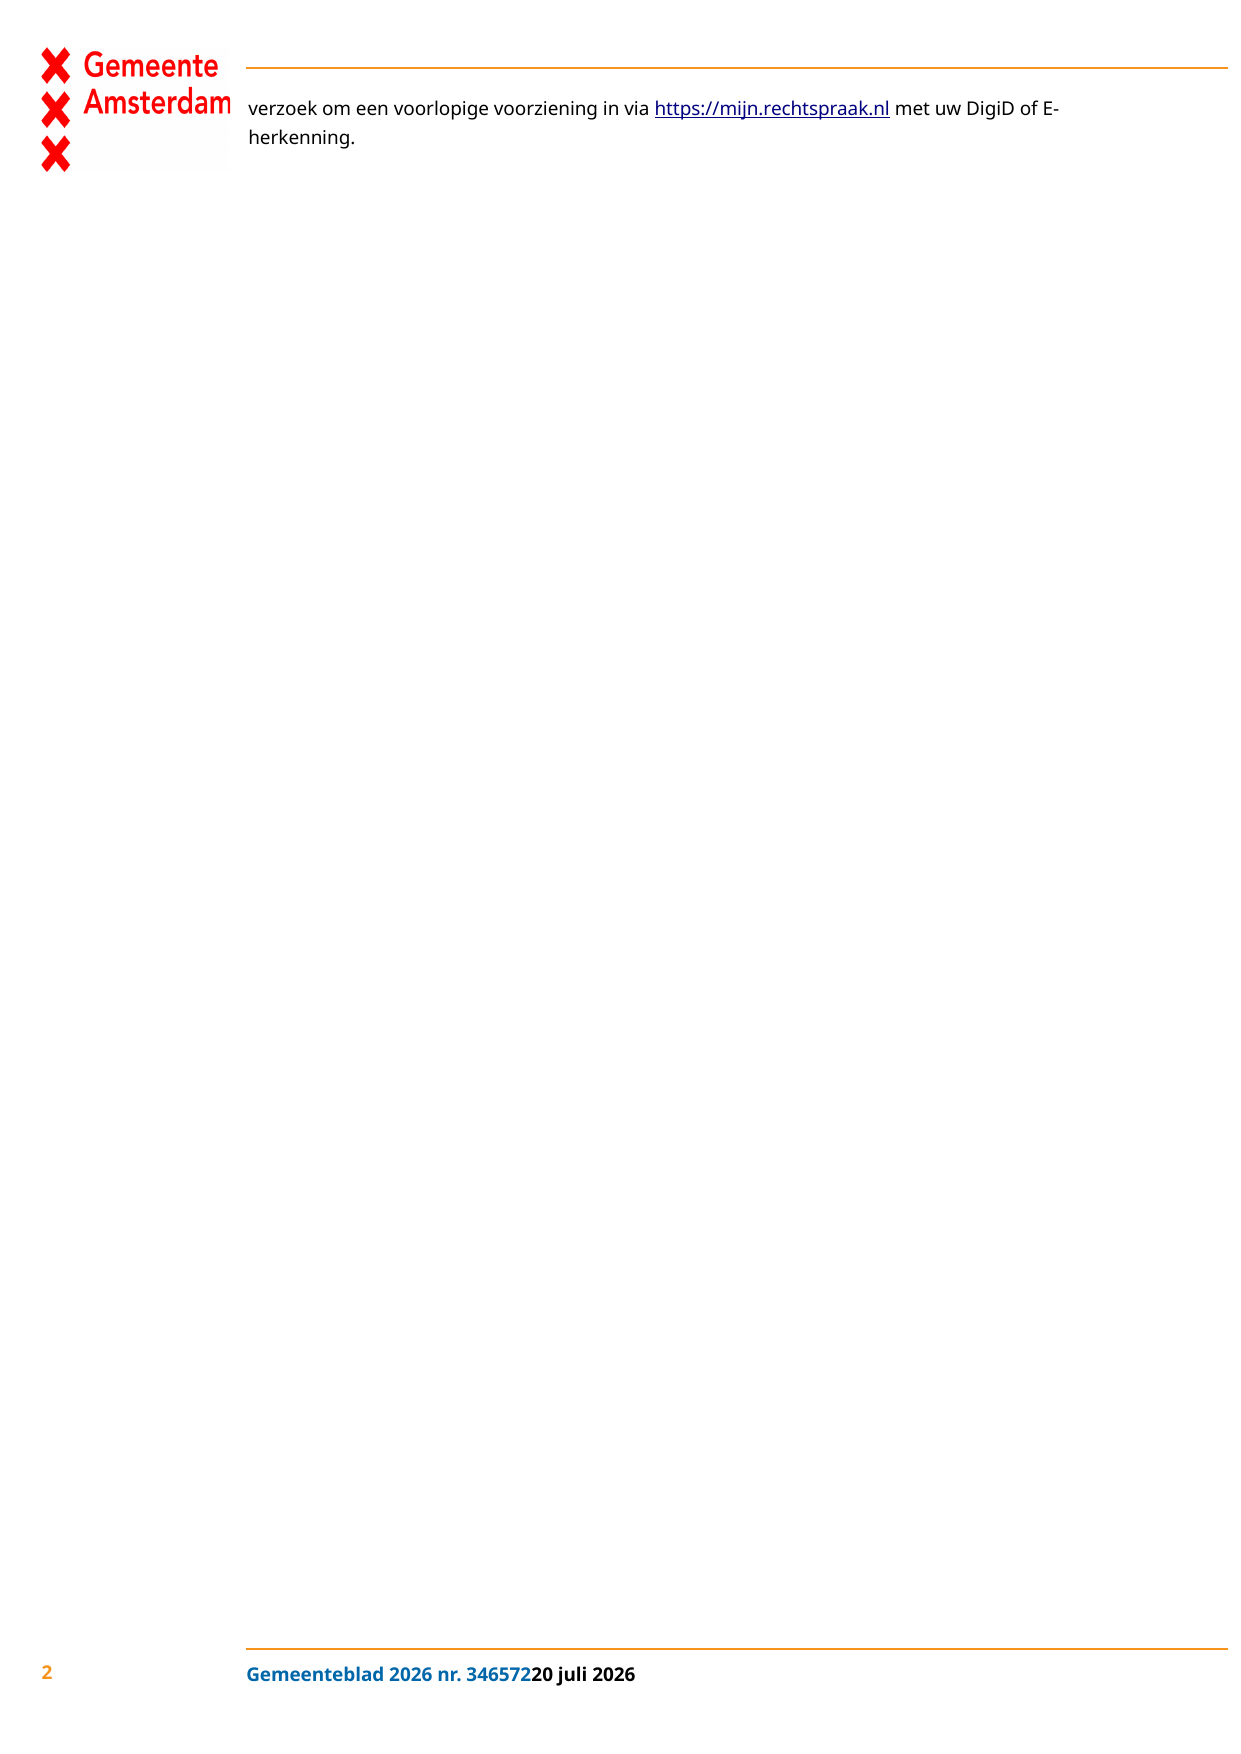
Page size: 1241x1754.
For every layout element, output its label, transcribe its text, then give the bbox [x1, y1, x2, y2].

text verzoek om een voorlopige voorziening in via https://mijn.rechtspraak.nl met uw DigiD of E-herkenning. [248, 95, 1152, 150]
picture [41, 47, 231, 172]
